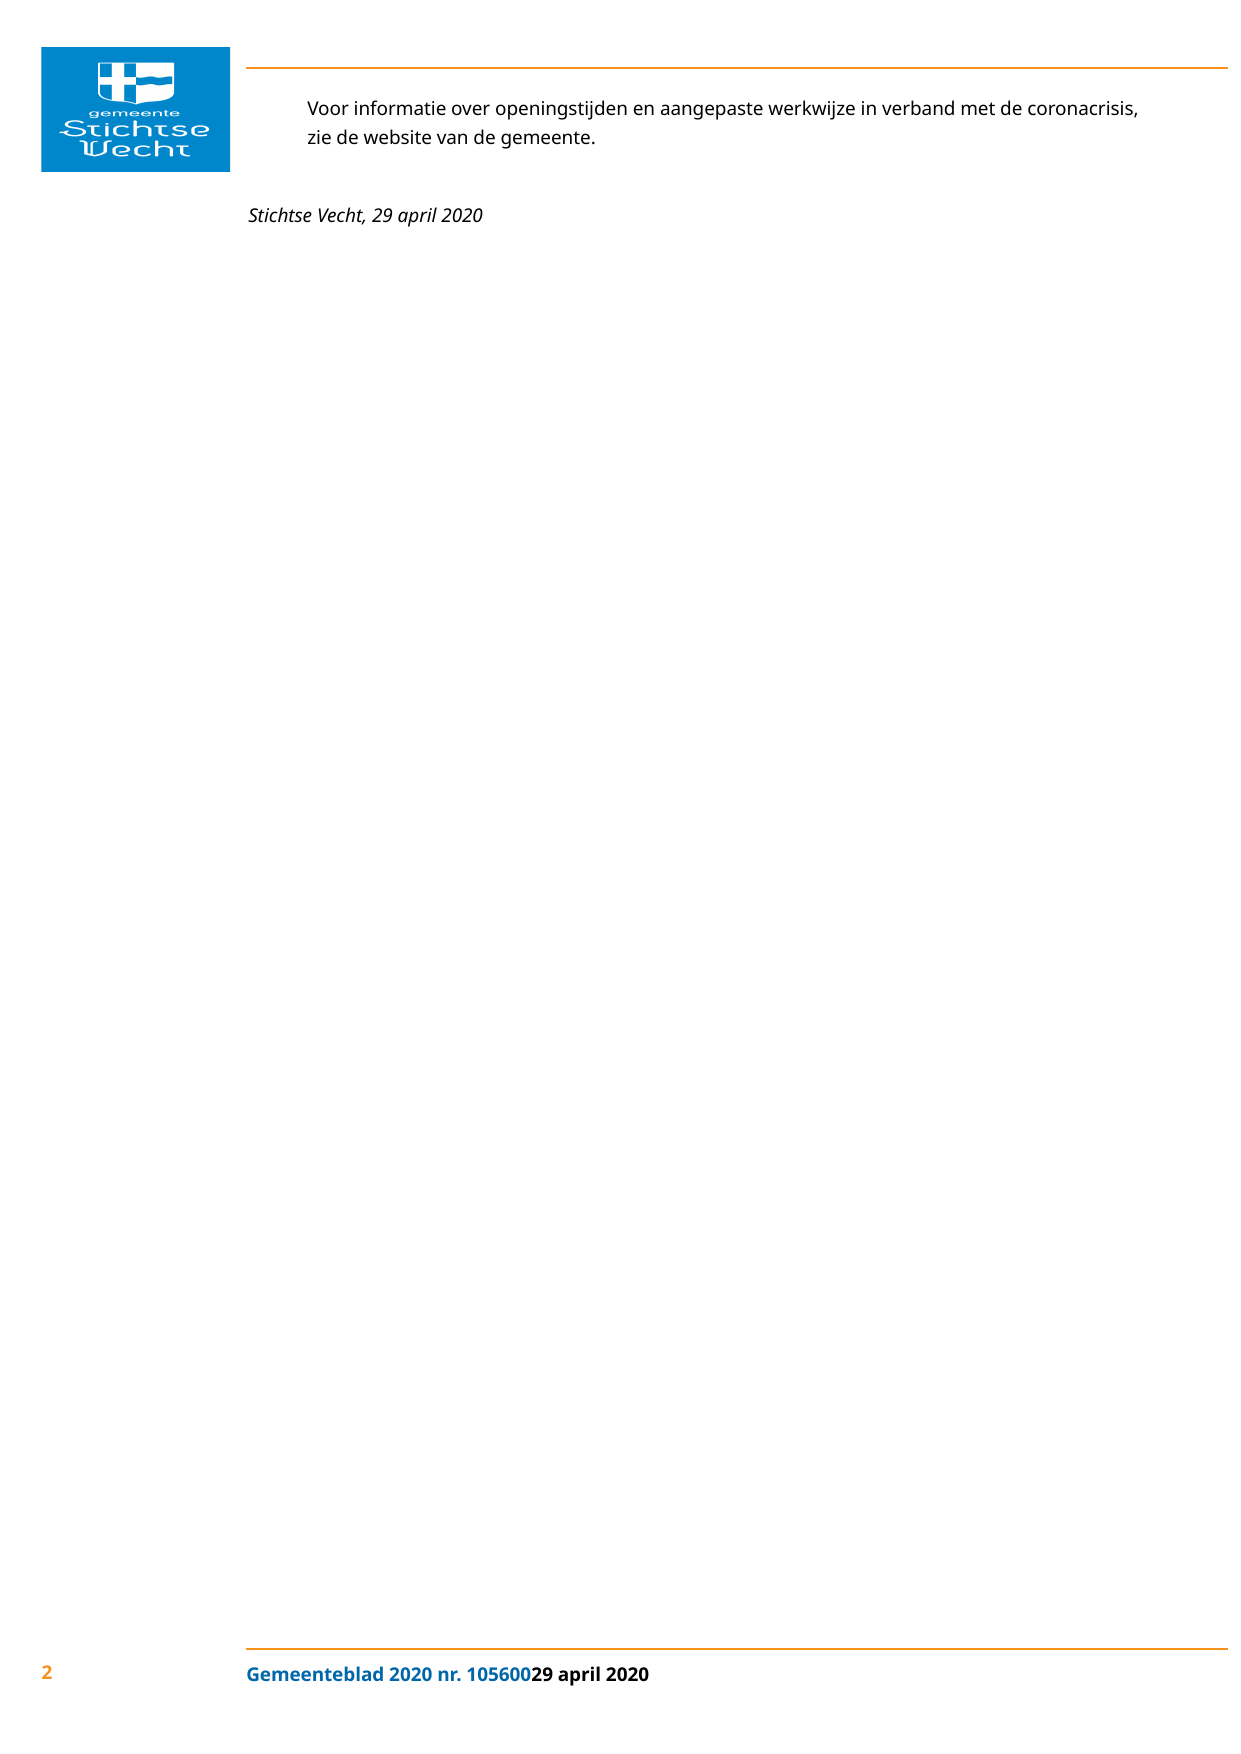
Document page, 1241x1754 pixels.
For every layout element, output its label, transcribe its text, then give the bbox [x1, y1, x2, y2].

text Stichtse Vecht, 29 april 2020 [248, 202, 1152, 227]
picture [99, 63, 135, 101]
list Voor informatie over openingstijden en aangepaste werkwijze in verband met de coronacrisis, zie de website van de gemeente. [248, 95, 1152, 150]
picture [137, 63, 174, 103]
